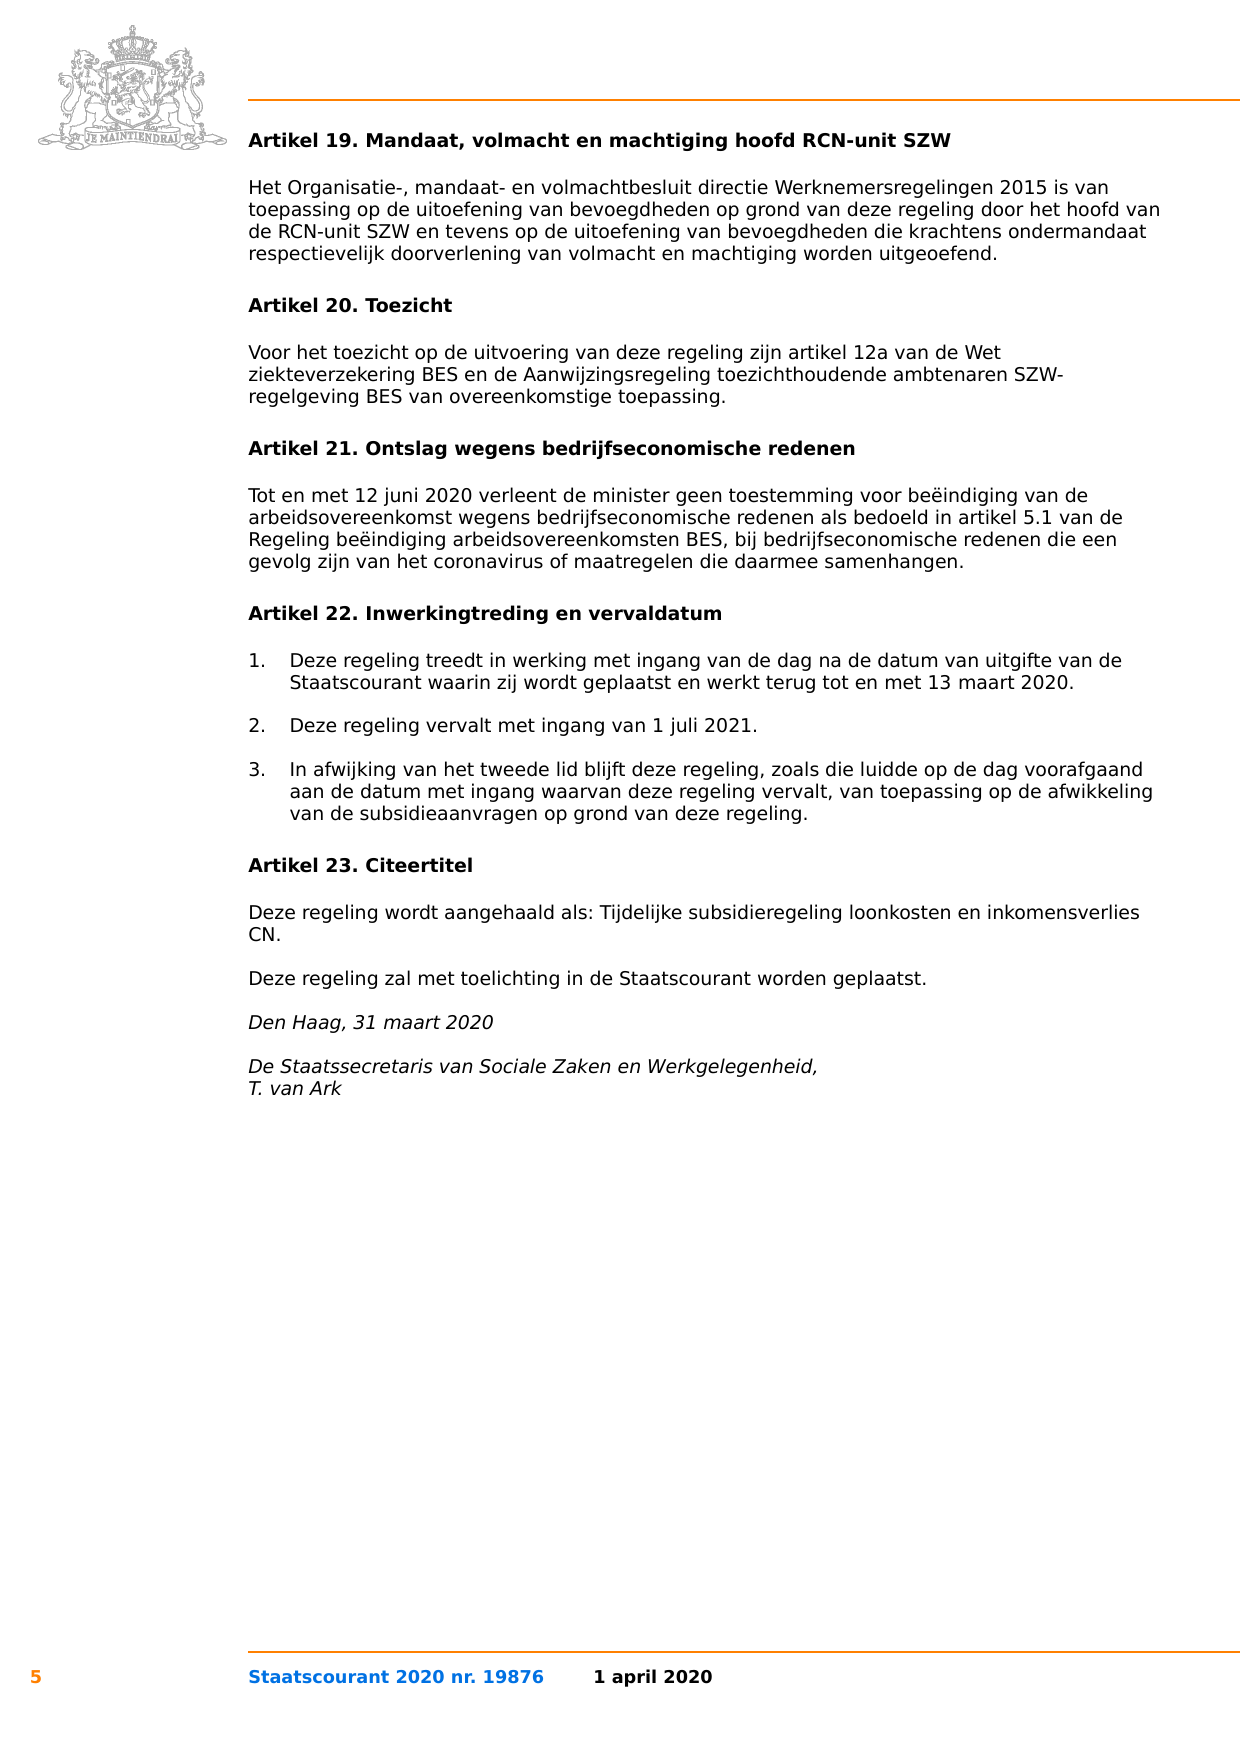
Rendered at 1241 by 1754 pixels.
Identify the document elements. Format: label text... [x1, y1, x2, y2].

text De Staatssecretaris van Sociale Zaken en Werkgelegenheid, T. van Ark [248, 1056, 1163, 1100]
text 2. Deze regeling vervalt met ingang van 1 juli 2021. [248, 715, 1163, 737]
picture [38, 25, 227, 150]
subtitle Artikel 22. Inwerkingtreding en vervaldatum [248, 603, 1163, 624]
subtitle Artikel 19. Mandaat, volmacht en machtiging hoofd RCN-unit SZW [248, 130, 1163, 152]
text 3. In afwijking van het tweede lid blijft deze regeling, zoals die luidde op de dag voorafgaand aan de datum met ingang waarvan deze regeling vervalt, van toepassing op de afwikkeling van de subsidieaanvragen op grond van deze regeling. [248, 759, 1163, 825]
text Het Organisatie-, mandaat- en volmachtbesluit directie Werknemersregelingen 2015 is van toepassing op de uitoefening van bevoegdheden op grond van deze regeling door het hoofd van de RCN-unit SZW en tevens op de uitoefening van bevoegdheden die krachtens ondermandaat respectievelijk doorverlening van volmacht en machtiging worden uitgeoefend. [248, 177, 1163, 265]
subtitle Artikel 20. Toezicht [248, 295, 1163, 317]
subtitle Artikel 21. Ontslag wegens bedrijfseconomische redenen [248, 438, 1163, 460]
text Den Haag, 31 maart 2020 [248, 1012, 1163, 1034]
subtitle Artikel 23. Citeertitel [248, 855, 1163, 877]
text 1. Deze regeling treedt in werking met ingang van de dag na de datum van uitgifte van de Staatscourant waarin zij wordt geplaatst en werkt terug tot en met 13 maart 2020. [248, 649, 1163, 693]
text Tot en met 12 juni 2020 verleent de minister geen toestemming voor beëindiging van de arbeidsovereenkomst wegens bedrijfseconomische redenen als bedoeld in artikel 5.1 van de Regeling beëindiging arbeidsovereenkomsten BES, bij bedrijfseconomische redenen die een gevolg zijn van het coronavirus of maatregelen die daarmee samenhangen. [248, 485, 1163, 573]
text Deze regeling zal met toelichting in de Staatscourant worden geplaatst. [248, 968, 1163, 990]
text Deze regeling wordt aangehaald als: Tijdelijke subsidieregeling loonkosten en inkomensverlies CN. [248, 902, 1163, 946]
text Voor het toezicht op de uitvoering van deze regeling zijn artikel 12a van de Wet ziekteverzekering BES en de Aanwijzingsregeling toezichthoudende ambtenaren SZW-regelgeving BES van overeenkomstige toepassing. [248, 342, 1163, 408]
